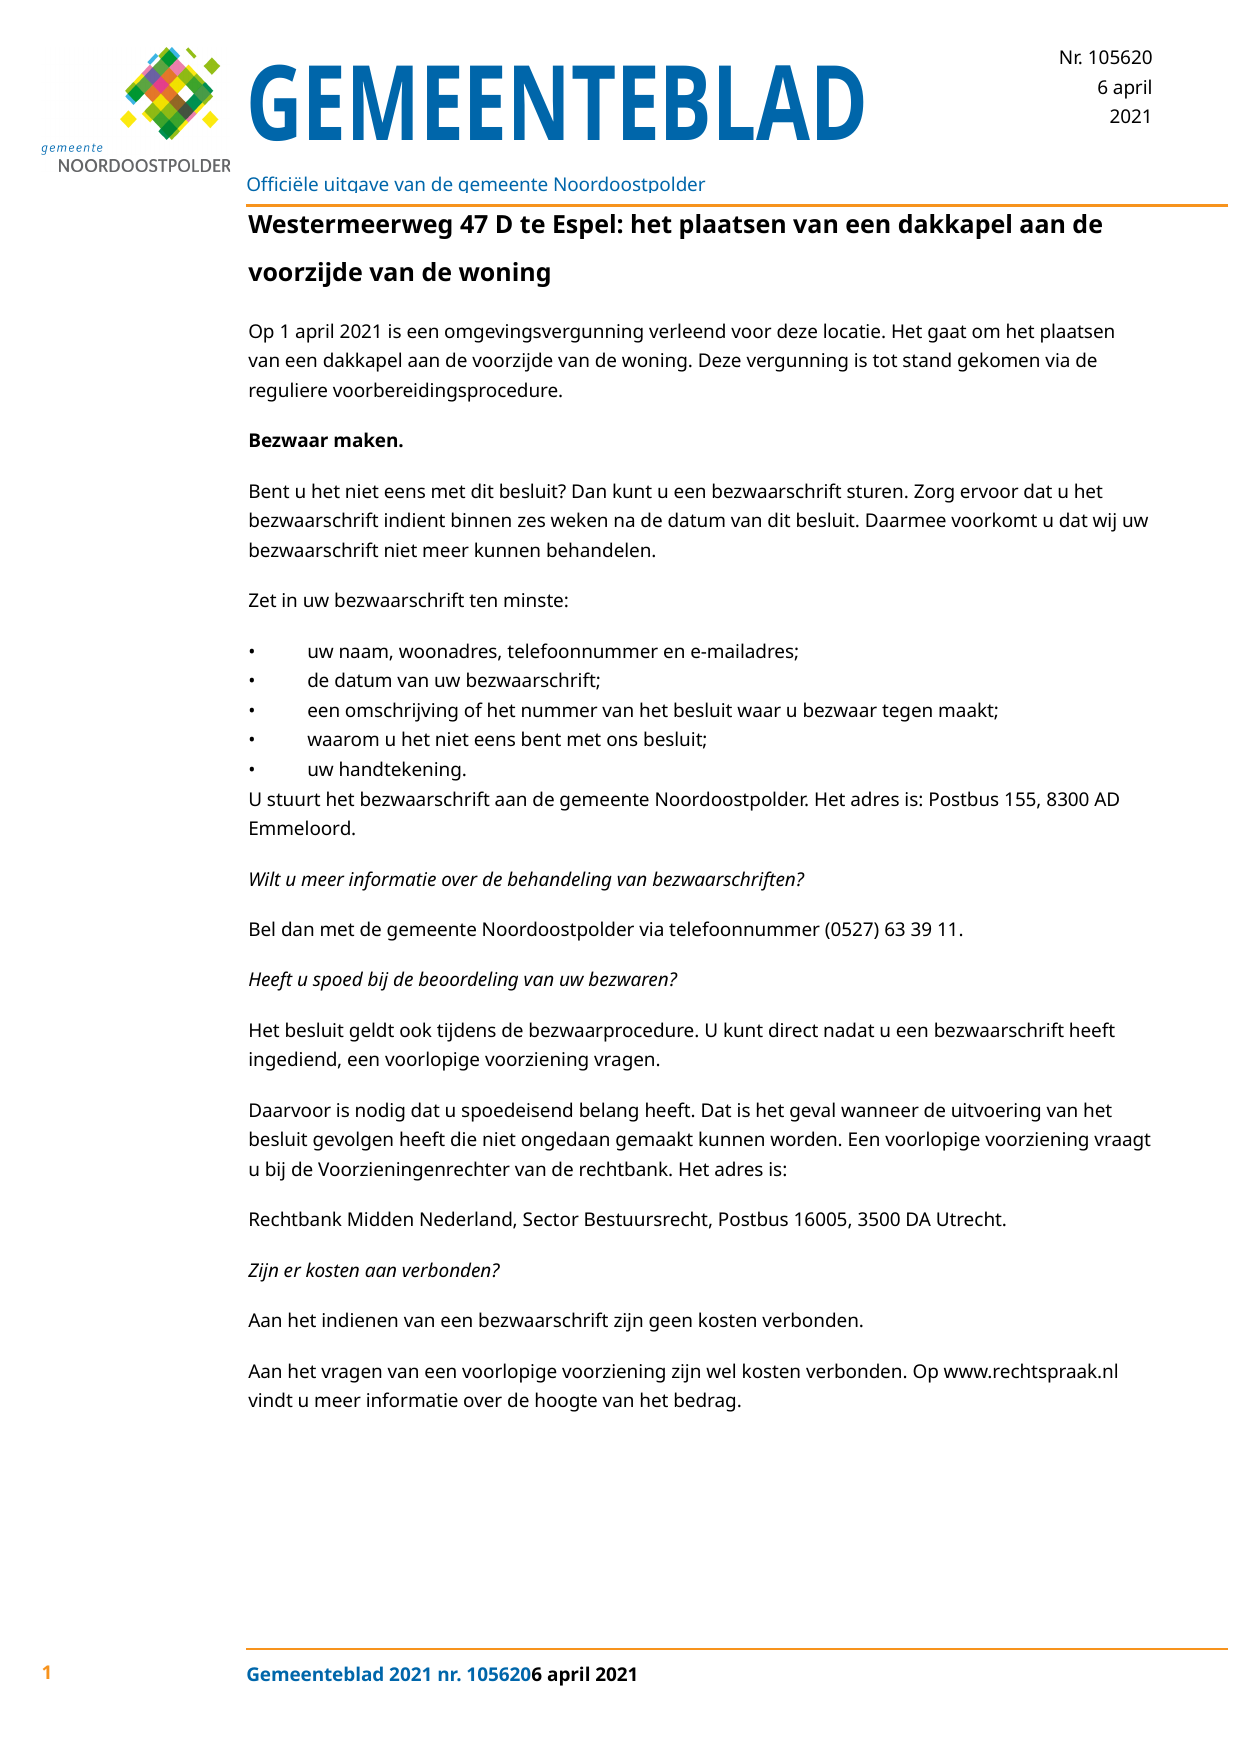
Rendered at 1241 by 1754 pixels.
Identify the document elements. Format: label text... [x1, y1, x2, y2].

text Heeft u spoed bij de beoordeling van uw bezwaren? [248, 967, 1152, 992]
text Rechtbank Midden Nederland, Sector Bestuursrecht, Postbus 16005, 3500 DA Utrecht. [248, 1207, 1152, 1232]
list de datum van uw bezwaarschrift; [248, 667, 1152, 693]
text Zijn er kosten aan verbonden? [248, 1257, 1152, 1283]
text Westermeerweg 47 D te Espel: het plaatsen van een dakkapel aan de voorzijde van de woning [248, 207, 1152, 288]
text Aan het indienen van een bezwaarschrift zijn geen kosten verbonden. [248, 1307, 1152, 1333]
text Wilt u meer informatie over de behandeling van bezwaarschriften? [248, 866, 1152, 892]
text U stuurt het bezwaarschrift aan de gemeente Noordoostpolder. Het adres is: Postbus 155, 8300 AD Emmeloord. [248, 786, 1152, 841]
text Bezwaar maken. [248, 427, 1152, 453]
text Daarvoor is nodig dat u spoedeisend belang heeft. Dat is het geval wanneer de uitvoering van het besluit gevolgen heeft die niet ongedaan gemaakt kunnen worden. Een voorlopige voorziening vraagt u bij de Voorzieningenrechter van de rechtbank. Het adres is: [248, 1097, 1152, 1182]
list een omschrijving of het nummer van het besluit waar u bezwaar tegen maakt; [248, 697, 1152, 723]
text Op 1 april 2021 is een omgevingsvergunning verleend voor deze locatie. Het gaat om het plaatsen van een dakkapel aan de voorzijde van de woning. Deze vergunning is tot stand gekomen via de reguliere voorbereidingsprocedure. [248, 318, 1152, 403]
picture [41, 47, 231, 172]
list waarom u het niet eens bent met ons besluit; [248, 727, 1152, 752]
text Bent u het niet eens met dit besluit? Dan kunt u een bezwaarschrift sturen. Zorg ervoor dat u het bezwaarschrift indient binnen zes weken na de datum van dit besluit. Daarmee voorkomt u dat wij uw bezwaarschrift niet meer kunnen behandelen. [248, 478, 1152, 563]
text Het besluit geldt ook tijdens de bezwaarprocedure. U kunt direct nadat u een bezwaarschrift heeft ingediend, een voorlopige voorziening vragen. [248, 1017, 1152, 1072]
text Zet in uw bezwaarschrift ten minste: [248, 587, 1152, 613]
text Bel dan met de gemeente Noordoostpolder via telefoonnummer (0527) 63 39 11. [248, 916, 1152, 942]
list uw handtekening. [248, 756, 1152, 782]
text Aan het vragen van een voorlopige voorziening zijn wel kosten verbonden. Op www.rechtspraak.nl vindt u meer informatie over de hoogte van het bedrag. [248, 1358, 1152, 1413]
list uw naam, woonadres, telefoonnummer en e-mailadres; [248, 638, 1152, 664]
